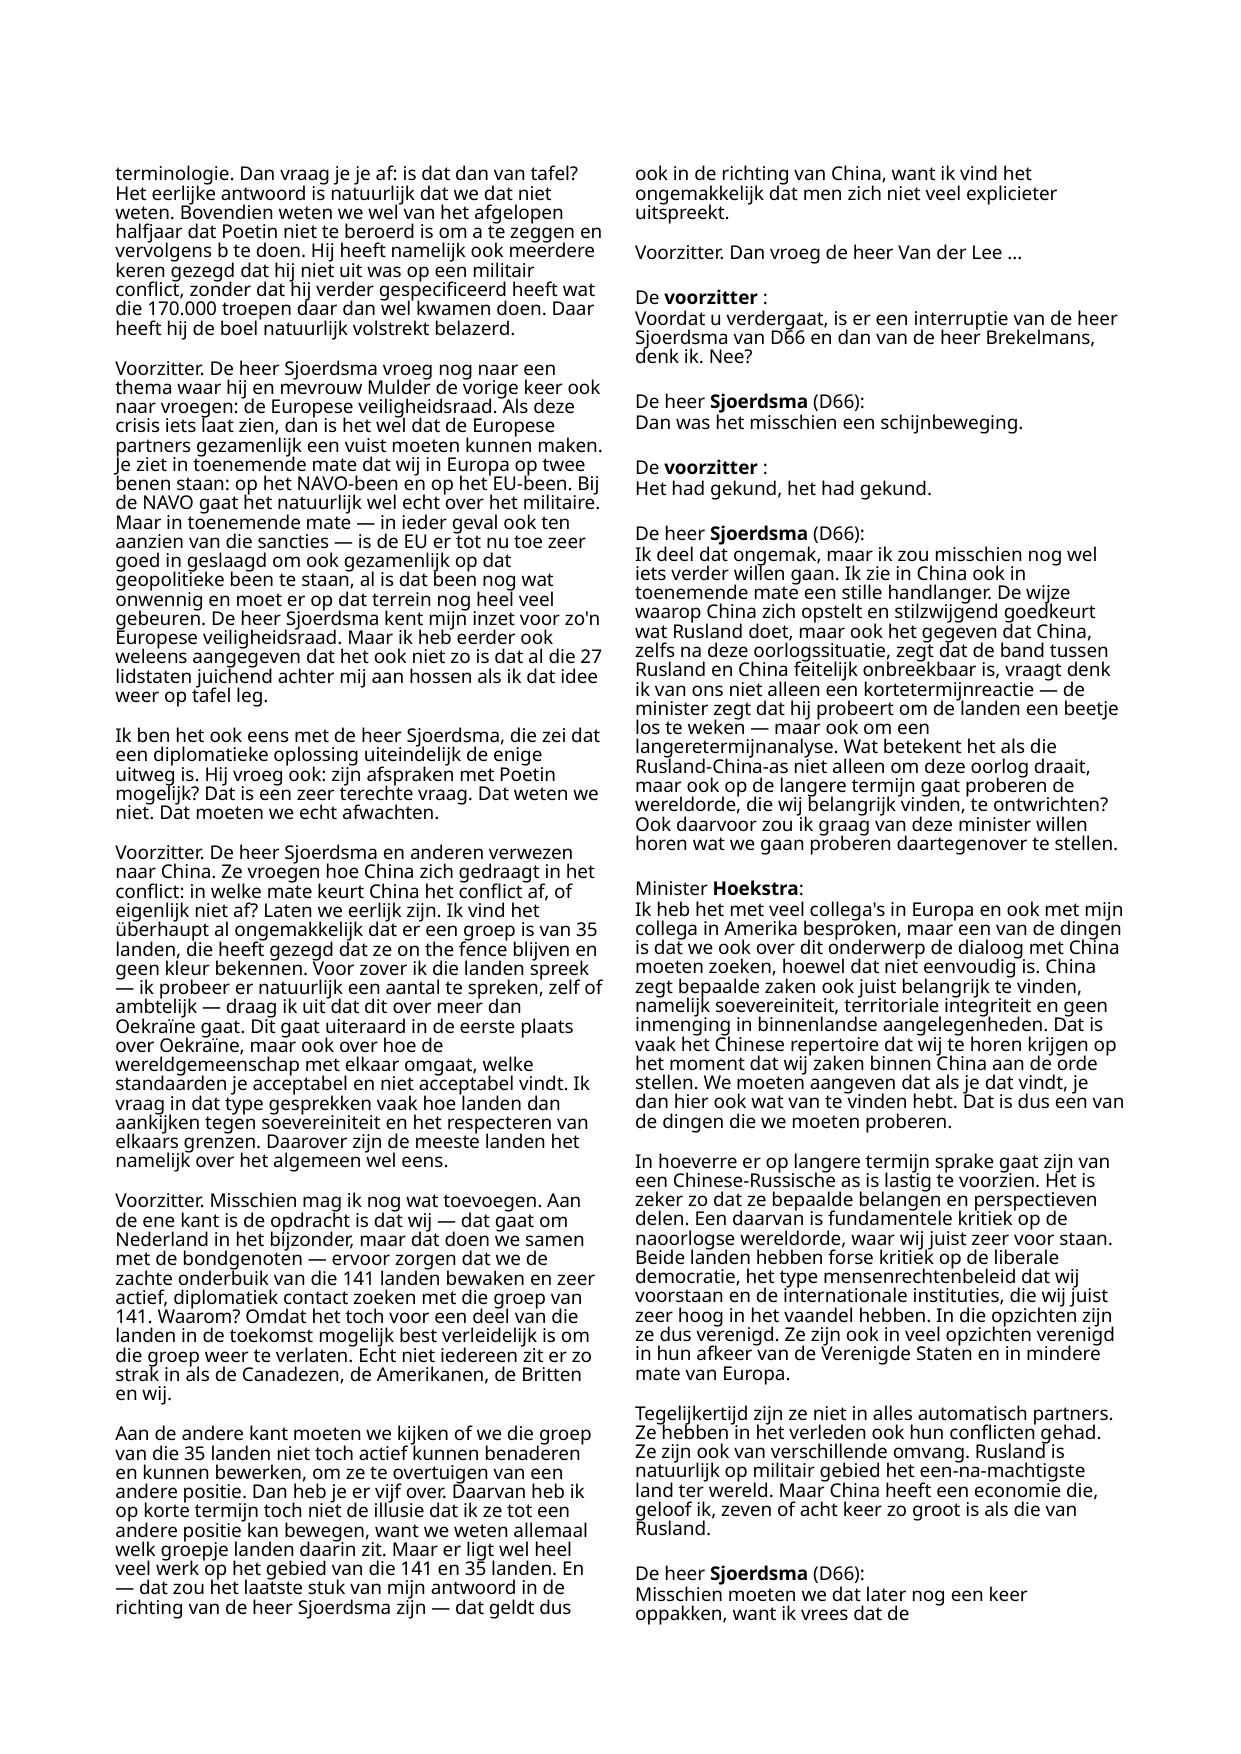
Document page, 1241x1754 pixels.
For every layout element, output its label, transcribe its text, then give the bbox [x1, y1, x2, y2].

text De heer Sjoerdsma (D66): [635, 1560, 1125, 1586]
text ook in de richting van China, want ik vind het ongemakkelijk dat men zich niet veel explicieter uitspreekt. [635, 165, 1125, 223]
text terminologie. Dan vraag je je af: is dat dan van tafel? Het eerlijke antwoord is natuurlijk dat we dat niet weten. Bovendien weten we wel van het afgelopen halfjaar dat Poetin niet te beroerd is om a te zeggen en vervolgens b te doen. Hij heeft namelijk ook meerdere keren gezegd dat hij niet uit was op een militair conflict, zonder dat hij verder gespecificeerd heeft wat die 170.000 troepen daar dan wel kwamen doen. Daar heeft hij de boel natuurlijk volstrekt belazerd. [115, 165, 605, 339]
text Voordat u verdergaat, is er een interruptie van de heer Sjoerdsma van D66 en dan van de heer Brekelmans, denk ik. Nee? [635, 310, 1125, 367]
text Aan de andere kant moeten we kijken of we die groep van die 35 landen niet toch actief kunnen benaderen en kunnen bewerken, om ze te overtuigen van een andere positie. Dan heb je er vijf over. Daarvan heb ik op korte termijn toch niet de illusie dat ik ze tot een andere positie kan bewegen, want we weten allemaal welk groepje landen daarin zit. Maar er ligt wel heel veel werk op het gebied van die 141 en 35 landen. En — dat zou het laatste stuk van mijn antwoord in de richting van de heer Sjoerdsma zijn — dat geldt dus [115, 1425, 605, 1618]
text In hoeverre er op langere termijn sprake gaat zijn van een Chinese-Russische as is lastig te voorzien. Het is zeker zo dat ze bepaalde belangen en perspectieven delen. Een daarvan is fundamentele kritiek op de naoorlogse wereldorde, waar wij juist zeer voor staan. Beide landen hebben forse kritiek op de liberale democratie, het type mensenrechtenbeleid dat wij voorstaan en de internationale instituties, die wij juist zeer hoog in het vaandel hebben. In die opzichten zijn ze dus verenigd. Ze zijn ook in veel opzichten verenigd in hun afkeer van de Verenigde Staten en in mindere mate van Europa. [635, 1153, 1125, 1384]
text Ik ben het ook eens met de heer Sjoerdsma, die zei dat een diplomatieke oplossing uiteindelijk de enige uitweg is. Hij vroeg ook: zijn afspraken met Poetin mogelijk? Dat is een zeer terechte vraag. Dat weten we niet. Dat moeten we echt afwachten. [115, 727, 605, 823]
text Ik heb het met veel collega's in Europa en ook met mijn collega in Amerika besproken, maar een van de dingen is dat we ook over dit onderwerp de dialoog met China moeten zoeken, hoewel dat niet eenvoudig is. China zegt bepaalde zaken ook juist belangrijk te vinden, namelijk soevereiniteit, territoriale integriteit en geen inmenging in binnenlandse aangelegenheden. Dat is vaak het Chinese repertoire dat wij te horen krijgen op het moment dat wij zaken binnen China aan de orde stellen. We moeten aangeven dat als je dat vindt, je dan hier ook wat van te vinden hebt. Dat is dus een van de dingen die we moeten proberen. [635, 901, 1125, 1132]
text Voorzitter. De heer Sjoerdsma en anderen verwezen naar China. Ze vroegen hoe China zich gedraagt in het conflict: in welke mate keurt China het conflict af, of eigenlijk niet af? Laten we eerlijk zijn. Ik vind het überhaupt al ongemakkelijk dat er een groep is van 35 landen, die heeft gezegd dat ze on the fence blijven en geen kleur bekennen. Voor zover ik die landen spreek — ik probeer er natuurlijk een aantal te spreken, zelf of ambtelijk — draag ik uit dat dit over meer dan Oekraïne gaat. Dit gaat uiteraard in de eerste plaats over Oekraïne, maar ook over hoe de wereldgemeenschap met elkaar omgaat, welke standaarden je acceptabel en niet acceptabel vindt. Ik vraag in dat type gesprekken vaak hoe landen dan aankijken tegen soevereiniteit en het respecteren van elkaars grenzen. Daarover zijn de meeste landen het namelijk over het algemeen wel eens. [115, 844, 605, 1172]
text Voorzitter. De heer Sjoerdsma vroeg nog naar een thema waar hij en mevrouw Mulder de vorige keer ook naar vroegen: de Europese veiligheidsraad. Als deze crisis iets laat zien, dan is het wel dat de Europese partners gezamenlijk een vuist moeten kunnen maken. Je ziet in toenemende mate dat wij in Europa op twee benen staan: op het NAVO-been en op het EU-been. Bij de NAVO gaat het natuurlijk wel echt over het militaire. Maar in toenemende mate — in ieder geval ook ten aanzien van die sancties — is de EU er tot nu toe zeer goed in geslaagd om ook gezamenlijk op dat geopolitieke been te staan, al is dat been nog wat onwennig en moet er op dat terrein nog heel veel gebeuren. De heer Sjoerdsma kent mijn inzet voor zo'n Europese veiligheidsraad. Maar ik heb eerder ook weleens aangegeven dat het ook niet zo is dat al die 27 lidstaten juichend achter mij aan hossen als ik dat idee weer op tafel leg. [115, 359, 605, 706]
text Voorzitter. Misschien mag ik nog wat toevoegen. Aan de ene kant is de opdracht is dat wij — dat gaat om Nederland in het bijzonder, maar dat doen we samen met de bondgenoten — ervoor zorgen dat we de zachte onderbuik van die 141 landen bewaken en zeer actief, diplomatiek contact zoeken met die groep van 141. Waarom? Omdat het toch voor een deel van die landen in de toekomst mogelijk best verleidelijk is om die groep weer te verlaten. Echt niet iedereen zit er zo strak in als de Canadezen, de Amerikanen, de Britten en wij. [115, 1192, 605, 1404]
text De voorzitter : [635, 454, 1125, 480]
text De heer Sjoerdsma (D66): [635, 520, 1125, 546]
text Dan was het misschien een schijnbeweging. [635, 414, 1125, 433]
text De voorzitter : [635, 284, 1125, 310]
text Ik deel dat ongemak, maar ik zou misschien nog wel iets verder willen gaan. Ik zie in China ook in toenemende mate een stille handlanger. De wijze waarop China zich opstelt en stilzwijgend goedkeurt wat Rusland doet, maar ook het gegeven dat China, zelfs na deze oorlogssituatie, zegt dat de band tussen Rusland en China feitelijk onbreekbaar is, vraagt denk ik van ons niet alleen een kortetermijnreactie — de minister zegt dat hij probeert om de landen een beetje los te weken — maar ook om een langeretermijnanalyse. Wat betekent het als die Rusland-China-as niet alleen om deze oorlog draait, maar ook op de langere termijn gaat proberen de wereldorde, die wij belangrijk vinden, te ontwrichten? Ook daarvoor zou ik graag van deze minister willen horen wat we gaan proberen daartegenover te stellen. [635, 546, 1125, 854]
text Het had gekund, het had gekund. [635, 480, 1125, 499]
text Tegelijkertijd zijn ze niet in alles automatisch partners. Ze hebben in het verleden ook hun conflicten gehad. Ze zijn ook van verschillende omvang. Rusland is natuurlijk op militair gebied het een-na-machtigste land ter wereld. Maar China heeft een economie die, geloof ik, zeven of acht keer zo groot is als die van Rusland. [635, 1404, 1125, 1539]
text Misschien moeten we dat later nog een keer oppakken, want ik vrees dat de [635, 1586, 1125, 1624]
text Voorzitter. Dan vroeg de heer Van der Lee … [635, 244, 1125, 263]
text De heer Sjoerdsma (D66): [635, 388, 1125, 414]
text Minister Hoekstra: [635, 875, 1125, 901]
